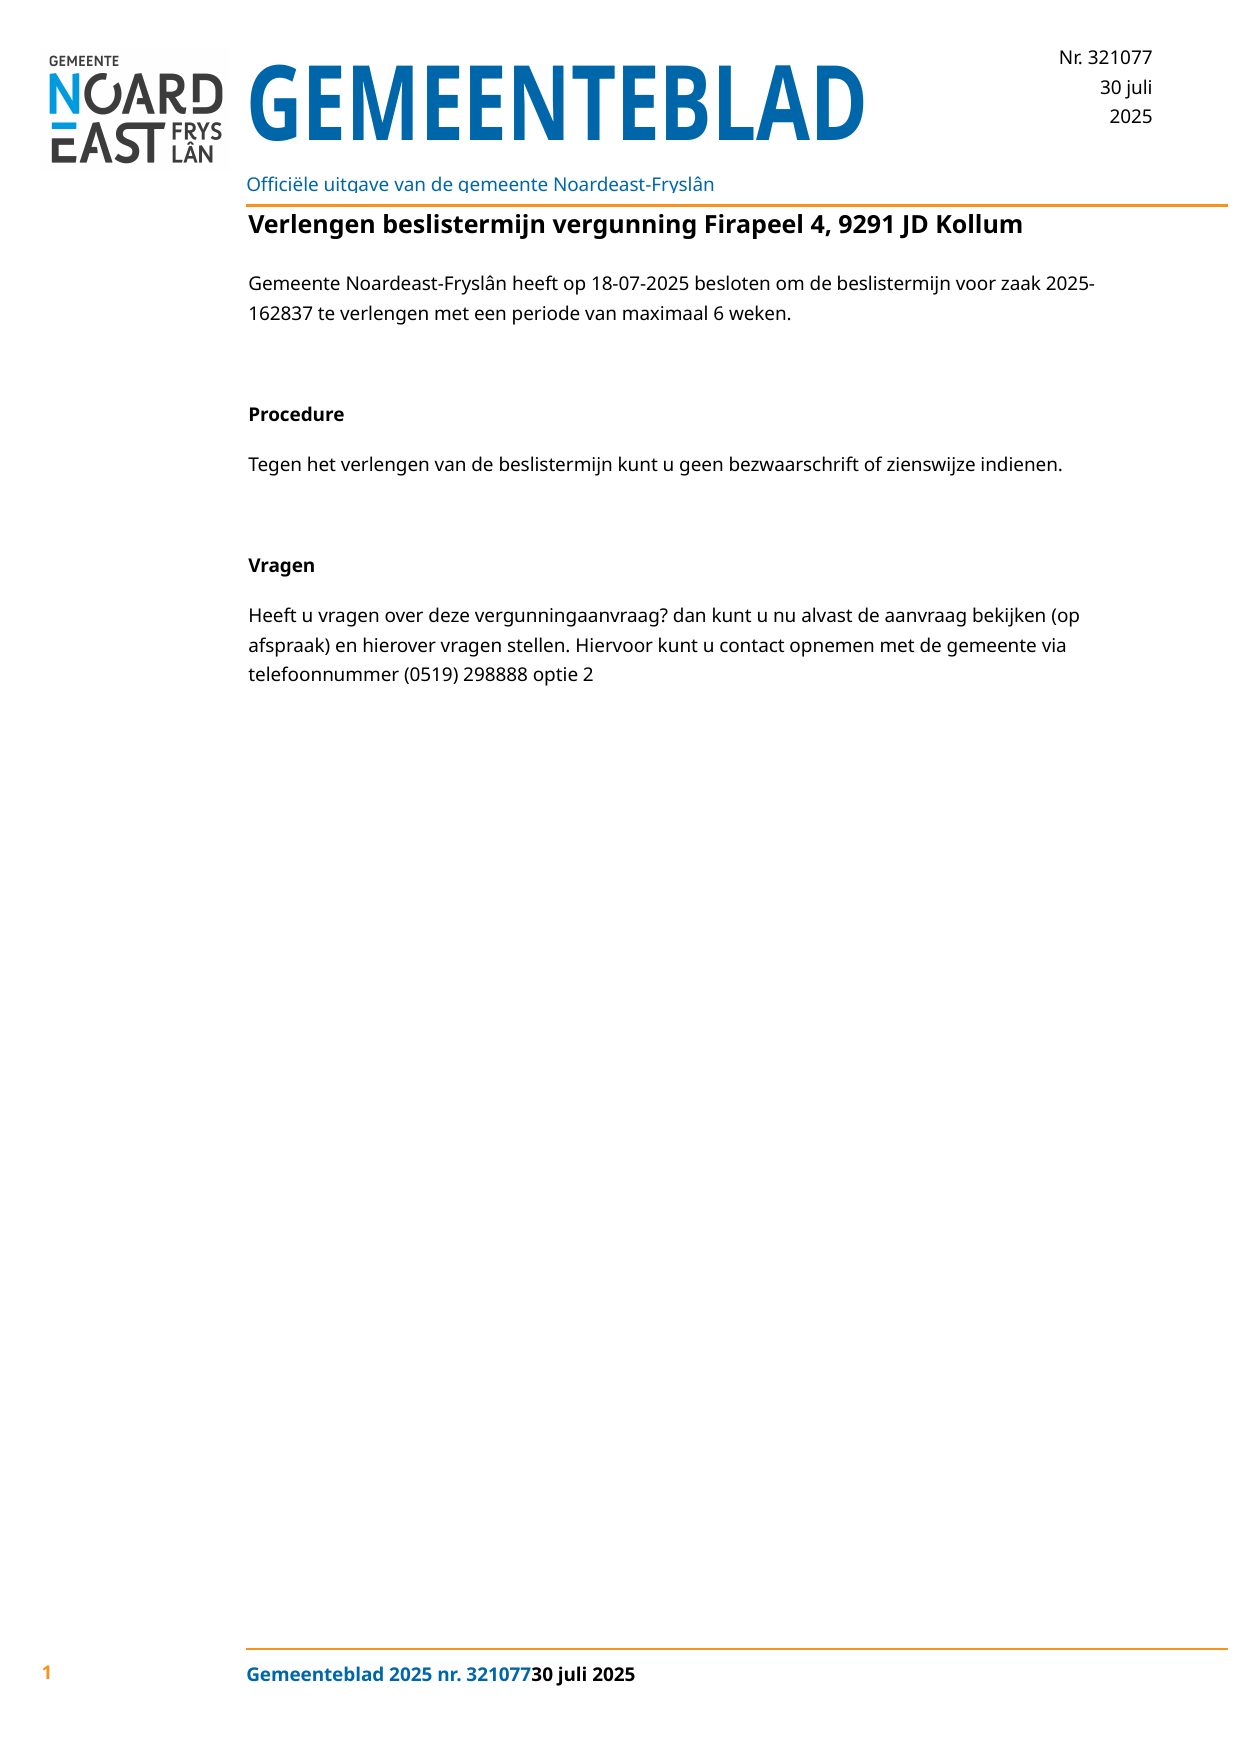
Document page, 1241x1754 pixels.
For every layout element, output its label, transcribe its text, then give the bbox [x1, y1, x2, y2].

text Tegen het verlengen van de beslistermijn kunt u geen bezwaarschrift of zienswijze indienen. [248, 451, 1152, 477]
text Gemeente Noardeast-Fryslân heeft op 18-07-2025 besloten om de beslistermijn voor zaak 2025-162837 te verlengen met een periode van maximaal 6 weken. [248, 270, 1152, 326]
text Verlengen beslistermijn vergunning Firapeel 4, 9291 JD Kollum [248, 207, 1152, 241]
picture [41, 47, 231, 172]
text Vragen [248, 552, 1152, 578]
text Procedure [248, 401, 1152, 426]
text Heeft u vragen over deze vergunningaanvraag? dan kunt u nu alvast de aanvraag bekijken (op afspraak) en hierover vragen stellen. Hiervoor kunt u contact opnemen met de gemeente via telefoonnummer (0519) 298888 optie 2 [248, 602, 1152, 687]
